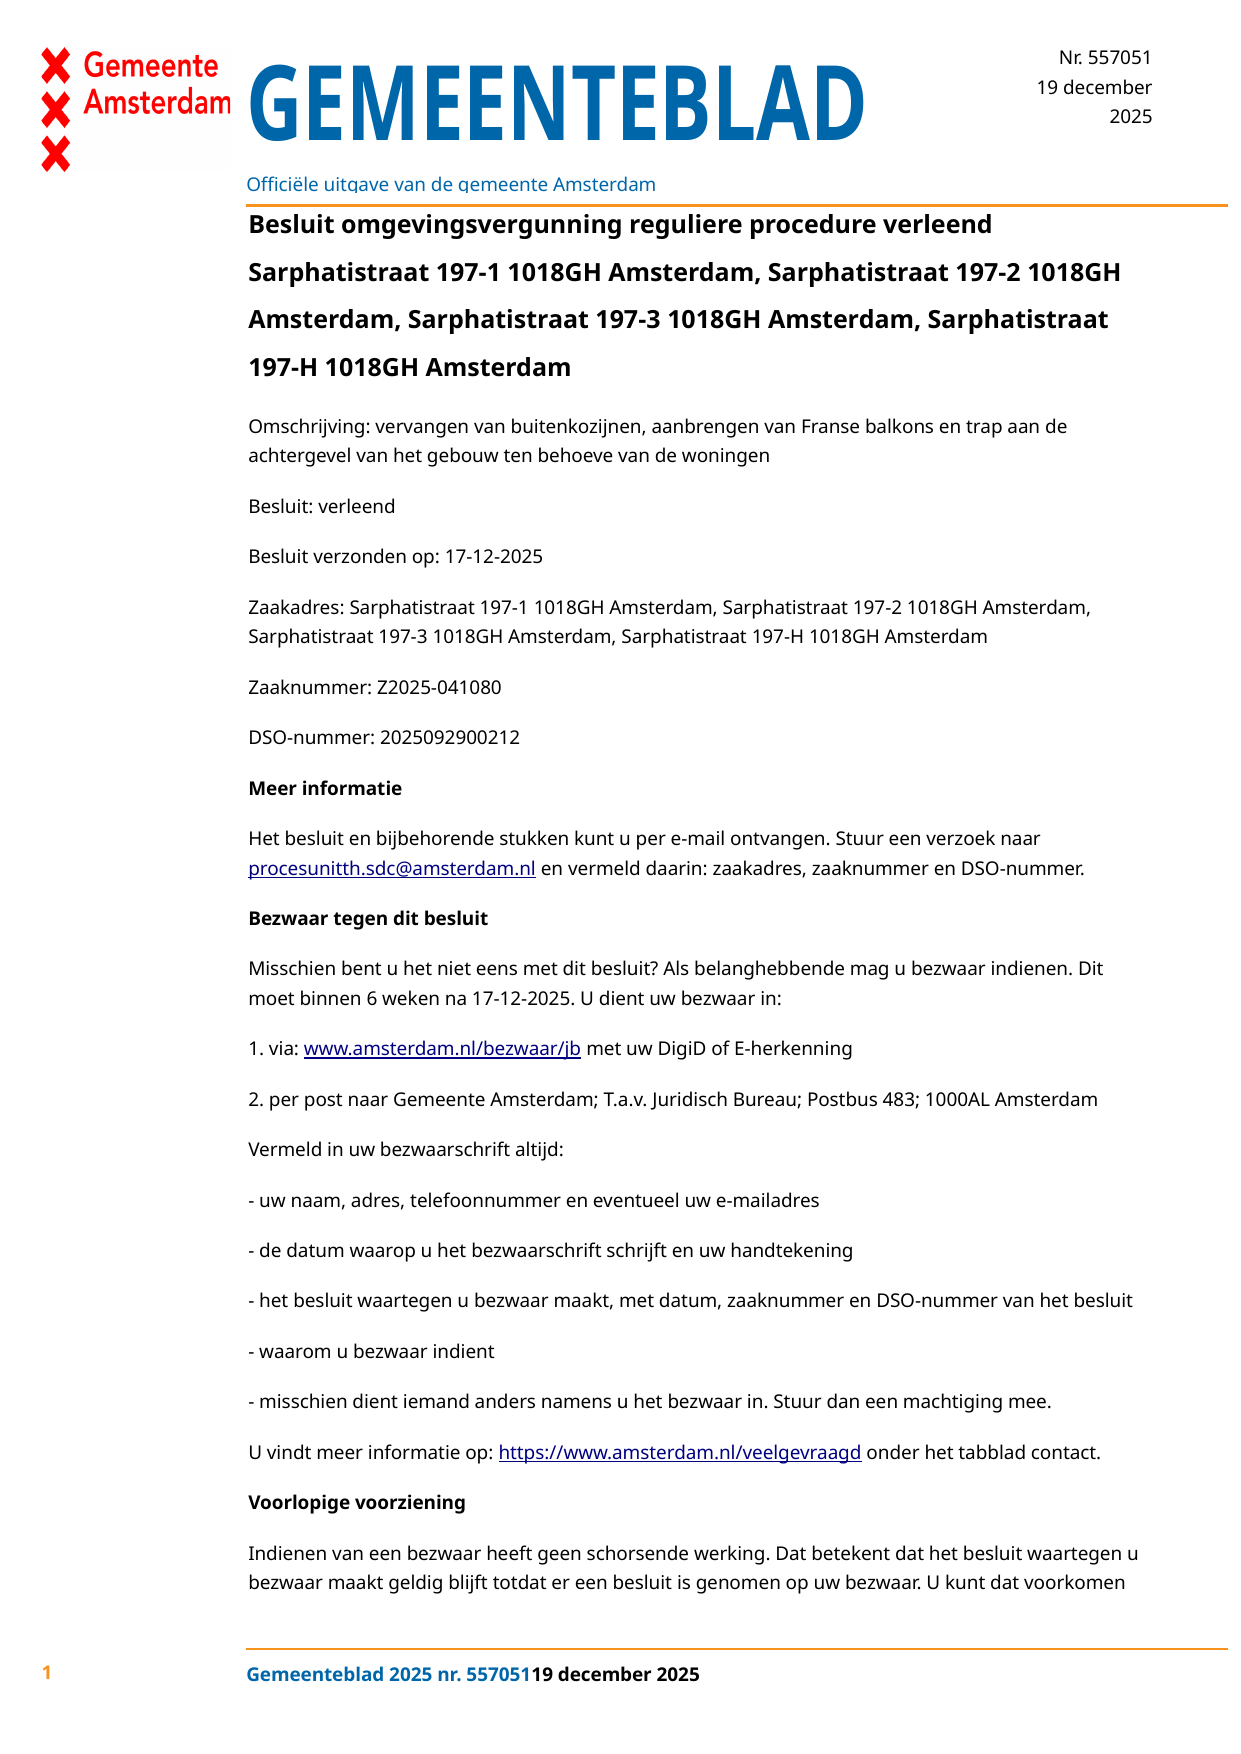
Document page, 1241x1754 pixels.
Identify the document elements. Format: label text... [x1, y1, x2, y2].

text Bezwaar tegen dit besluit [248, 905, 1152, 931]
text Vermeld in uw bezwaarschrift altijd: [248, 1136, 1152, 1162]
text - de datum waarop u het bezwaarschrift schrijft en uw handtekening [248, 1237, 1152, 1263]
text Zaakadres: Sarphatistraat 197-1 1018GH Amsterdam, Sarphatistraat 197-2 1018GH Amsterdam, Sarphatistraat 197-3 1018GH Amsterdam, Sarphatistraat 197-H 1018GH Amsterdam [248, 594, 1152, 649]
text 1. via: www.amsterdam.nl/bezwaar/jb met uw DigiD of E-herkenning [248, 1036, 1152, 1061]
text - uw naam, adres, telefoonnummer en eventueel uw e-mailadres [248, 1187, 1152, 1213]
text 2. per post naar Gemeente Amsterdam; T.a.v. Juridisch Bureau; Postbus 483; 1000AL Amsterdam [248, 1086, 1152, 1112]
text Voorlopige voorziening [248, 1489, 1152, 1515]
text Misschien bent u het niet eens met dit besluit? Als belanghebbende mag u bezwaar indienen. Dit moet binnen 6 weken na 17-12-2025. U dient uw bezwaar in: [248, 956, 1152, 1011]
text Besluit: verleend [248, 493, 1152, 519]
text Besluit omgevingsvergunning reguliere procedure verleend Sarphatistraat 197-1 1018GH Amsterdam, Sarphatistraat 197-2 1018GH Amsterdam, Sarphatistraat 197-3 1018GH Amsterdam, Sarphatistraat 197-H 1018GH Amsterdam [248, 207, 1152, 384]
text Zaaknummer: Z2025-041080 [248, 674, 1152, 700]
text Omschrijving: vervangen van buitenkozijnen, aanbrengen van Franse balkons en trap aan de achtergevel van het gebouw ten behoeve van de woningen [248, 413, 1152, 468]
picture [41, 47, 231, 172]
text Meer informatie [248, 775, 1152, 801]
text Besluit verzonden op: 17-12-2025 [248, 543, 1152, 569]
text U vindt meer informatie op: https://www.amsterdam.nl/veelgevraagd onder het tabblad contact. [248, 1439, 1152, 1465]
text - het besluit waartegen u bezwaar maakt, met datum, zaaknummer en DSO-nummer van het besluit [248, 1288, 1152, 1313]
text - waarom u bezwaar indient [248, 1338, 1152, 1364]
text Indienen van een bezwaar heeft geen schorsende werking. Dat betekent dat het besluit waartegen u bezwaar maakt geldig blijft totdat er een besluit is genomen op uw bezwaar. U kunt dat voorkomen [248, 1540, 1152, 1595]
text - misschien dient iemand anders namens u het bezwaar in. Stuur dan een machtiging mee. [248, 1388, 1152, 1414]
text DSO-nummer: 2025092900212 [248, 724, 1152, 750]
text Het besluit en bijbehorende stukken kunt u per e-mail ontvangen. Stuur een verzoek naar procesunitth.sdc@amsterdam.nl en vermeld daarin: zaakadres, zaaknummer en DSO-nummer. [248, 825, 1152, 881]
